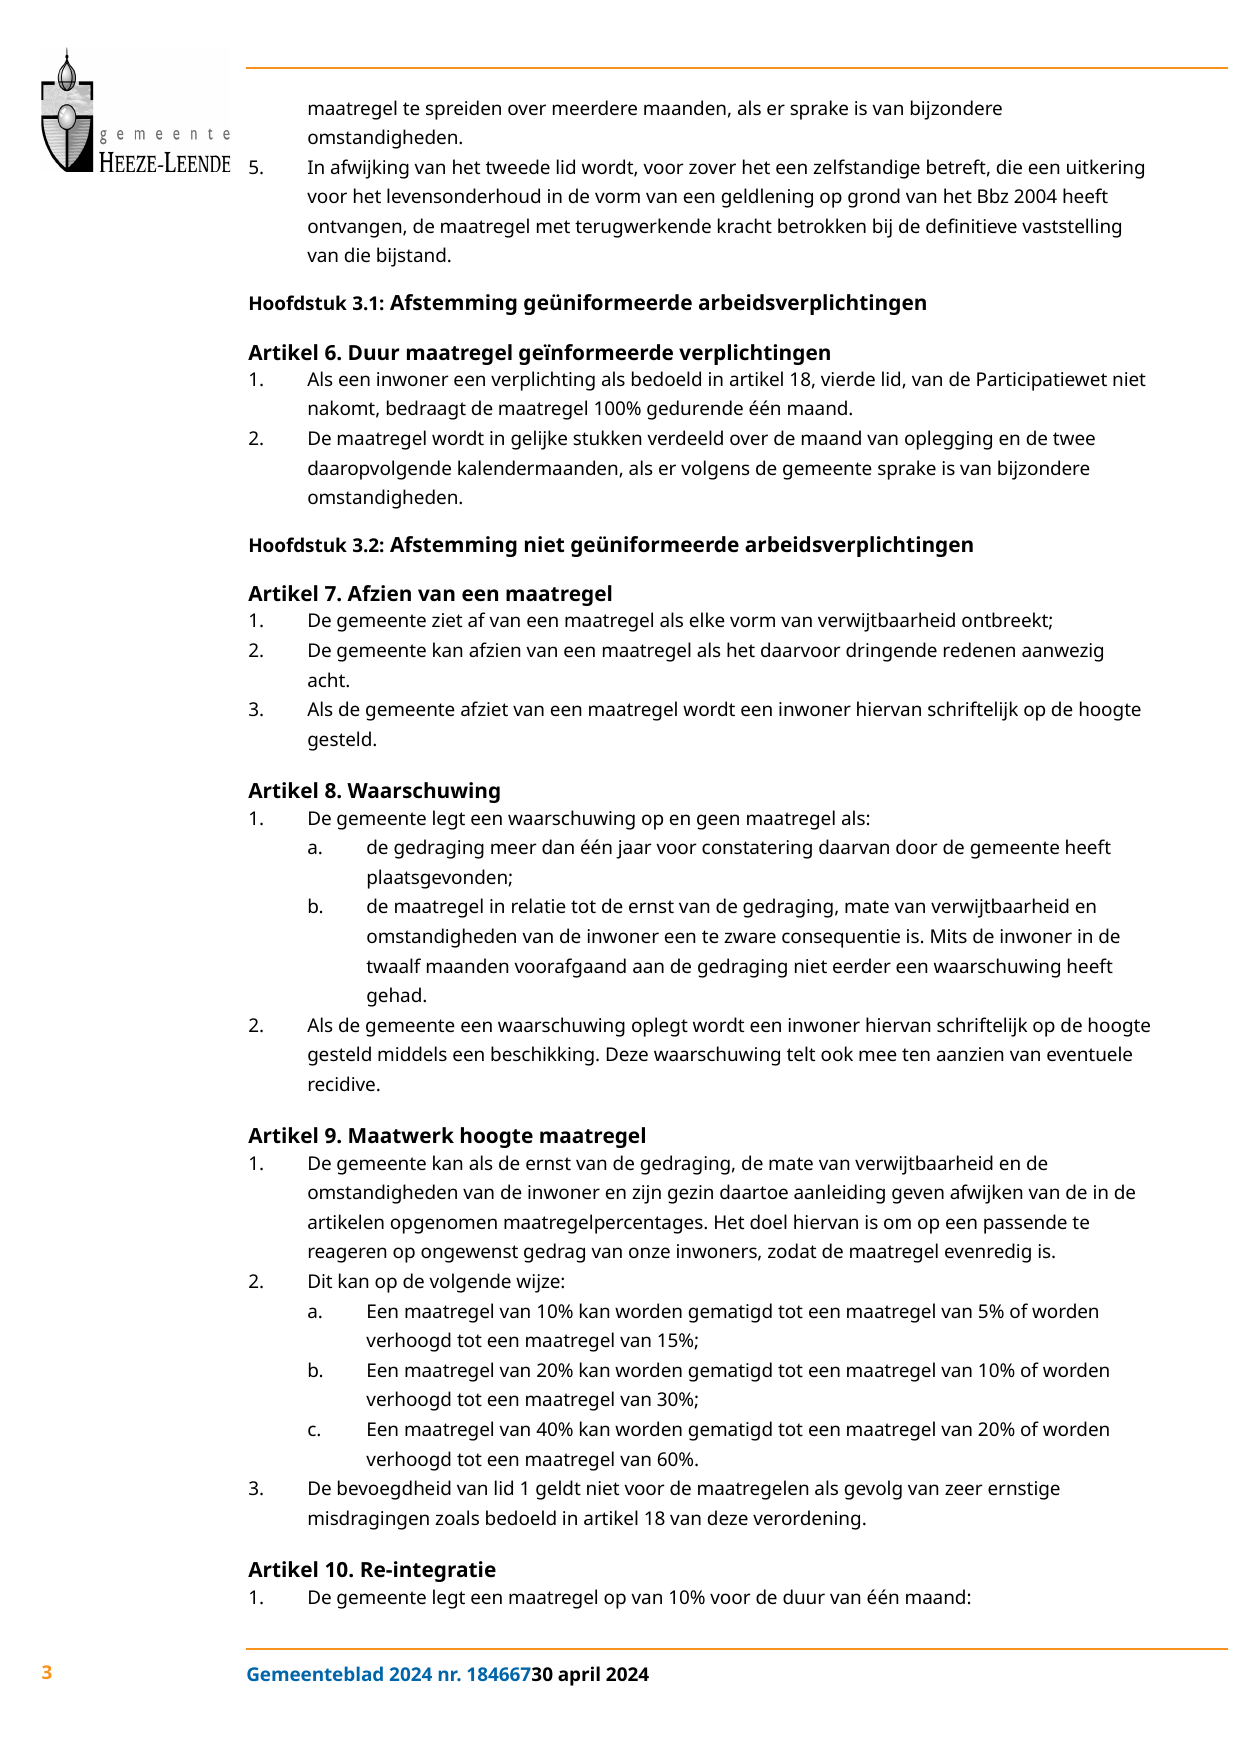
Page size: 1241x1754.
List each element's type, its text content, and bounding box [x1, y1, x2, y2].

list De gemeente legt een waarschuwing op en geen maatregel als: [248, 805, 1152, 831]
list De gemeente ziet af van een maatregel als elke vorm van verwijtbaarheid ontbreekt; [248, 608, 1152, 633]
list maatregel te spreiden over meerdere maanden, als er sprake is van bijzondere omstandigheden. [248, 95, 1152, 150]
list De maatregel wordt in gelijke stukken verdeeld over de maand van oplegging en de twee daaropvolgende kalendermaanden, als er volgens de gemeente sprake is van bijzondere omstandigheden. [248, 425, 1152, 510]
list Als de gemeente afziet van een maatregel wordt een inwoner hiervan schriftelijk op de hoogte gesteld. [248, 696, 1152, 752]
list De bevoegdheid van lid 1 geldt niet voor de maatregelen als gevolg van zeer ernstige misdragingen zoals bedoeld in artikel 18 van deze verordening. [248, 1475, 1152, 1531]
text Artikel 6. Duur maatregel geïnformeerde verplichtingen [248, 338, 1152, 366]
text Artikel 10. Re-integratie [248, 1555, 1152, 1584]
text Artikel 7. Afzien van een maatregel [248, 579, 1152, 608]
list De gemeente kan als de ernst van de gedraging, de mate van verwijtbaarheid en de omstandigheden van de inwoner en zijn gezin daartoe aanleiding geven afwijken van de in de artikelen opgenomen maatregelpercentages. Het doel hiervan is om op een passende te reageren op ongewenst gedrag van onze inwoners, zodat de maatregel evenredig is. [248, 1150, 1152, 1264]
list De gemeente legt een maatregel op van 10% voor de duur van één maand: [248, 1584, 1152, 1609]
list Dit kan op de volgende wijze: [248, 1268, 1152, 1294]
list Een maatregel van 10% kan worden gematigd tot een maatregel van 5% of worden verhoogd tot een maatregel van 15%; [307, 1298, 1152, 1353]
list De gemeente kan afzien van een maatregel als het daarvoor dringende redenen aanwezig acht. [248, 637, 1152, 693]
text Hoofdstuk 3.1: Afstemming geüniformeerde arbeidsverplichtingen [248, 288, 1152, 317]
text Hoofdstuk 3.2: Afstemming niet geüniformeerde arbeidsverplichtingen [248, 530, 1152, 558]
list Als een inwoner een verplichting als bedoeld in artikel 18, vierde lid, van de Participatiewet niet nakomt, bedraagt de maatregel 100% gedurende één maand. [248, 366, 1152, 421]
text Artikel 8. Waarschuwing [248, 776, 1152, 805]
list Een maatregel van 40% kan worden gematigd tot een maatregel van 20% of worden verhoogd tot een maatregel van 60%. [307, 1416, 1152, 1472]
list de maatregel in relatie tot de ernst van de gedraging, mate van verwijtbaarheid en omstandigheden van de inwoner een te zware consequentie is. Mits de inwoner in de twaalf maanden voorafgaand aan de gedraging niet eerder een waarschuwing heeft gehad. [307, 894, 1152, 1008]
list In afwijking van het tweede lid wordt, voor zover het een zelfstandige betreft, die een uitkering voor het levensonderhoud in de vorm van een geldlening op grond van het Bbz 2004 heeft ontvangen, de maatregel met terugwerkende kracht betrokken bij de definitieve vaststelling van die bijstand. [248, 154, 1152, 268]
list Een maatregel van 20% kan worden gematigd tot een maatregel van 10% of worden verhoogd tot een maatregel van 30%; [307, 1357, 1152, 1412]
picture [41, 47, 231, 172]
list de gedraging meer dan één jaar voor constatering daarvan door de gemeente heeft plaatsgevonden; [307, 834, 1152, 890]
list Als de gemeente een waarschuwing oplegt wordt een inwoner hiervan schriftelijk op de hoogte gesteld middels een beschikking. Deze waarschuwing telt ook mee ten aanzien van eventuele recidive. [248, 1012, 1152, 1097]
text Artikel 9. Maatwerk hoogte maatregel [248, 1122, 1152, 1150]
